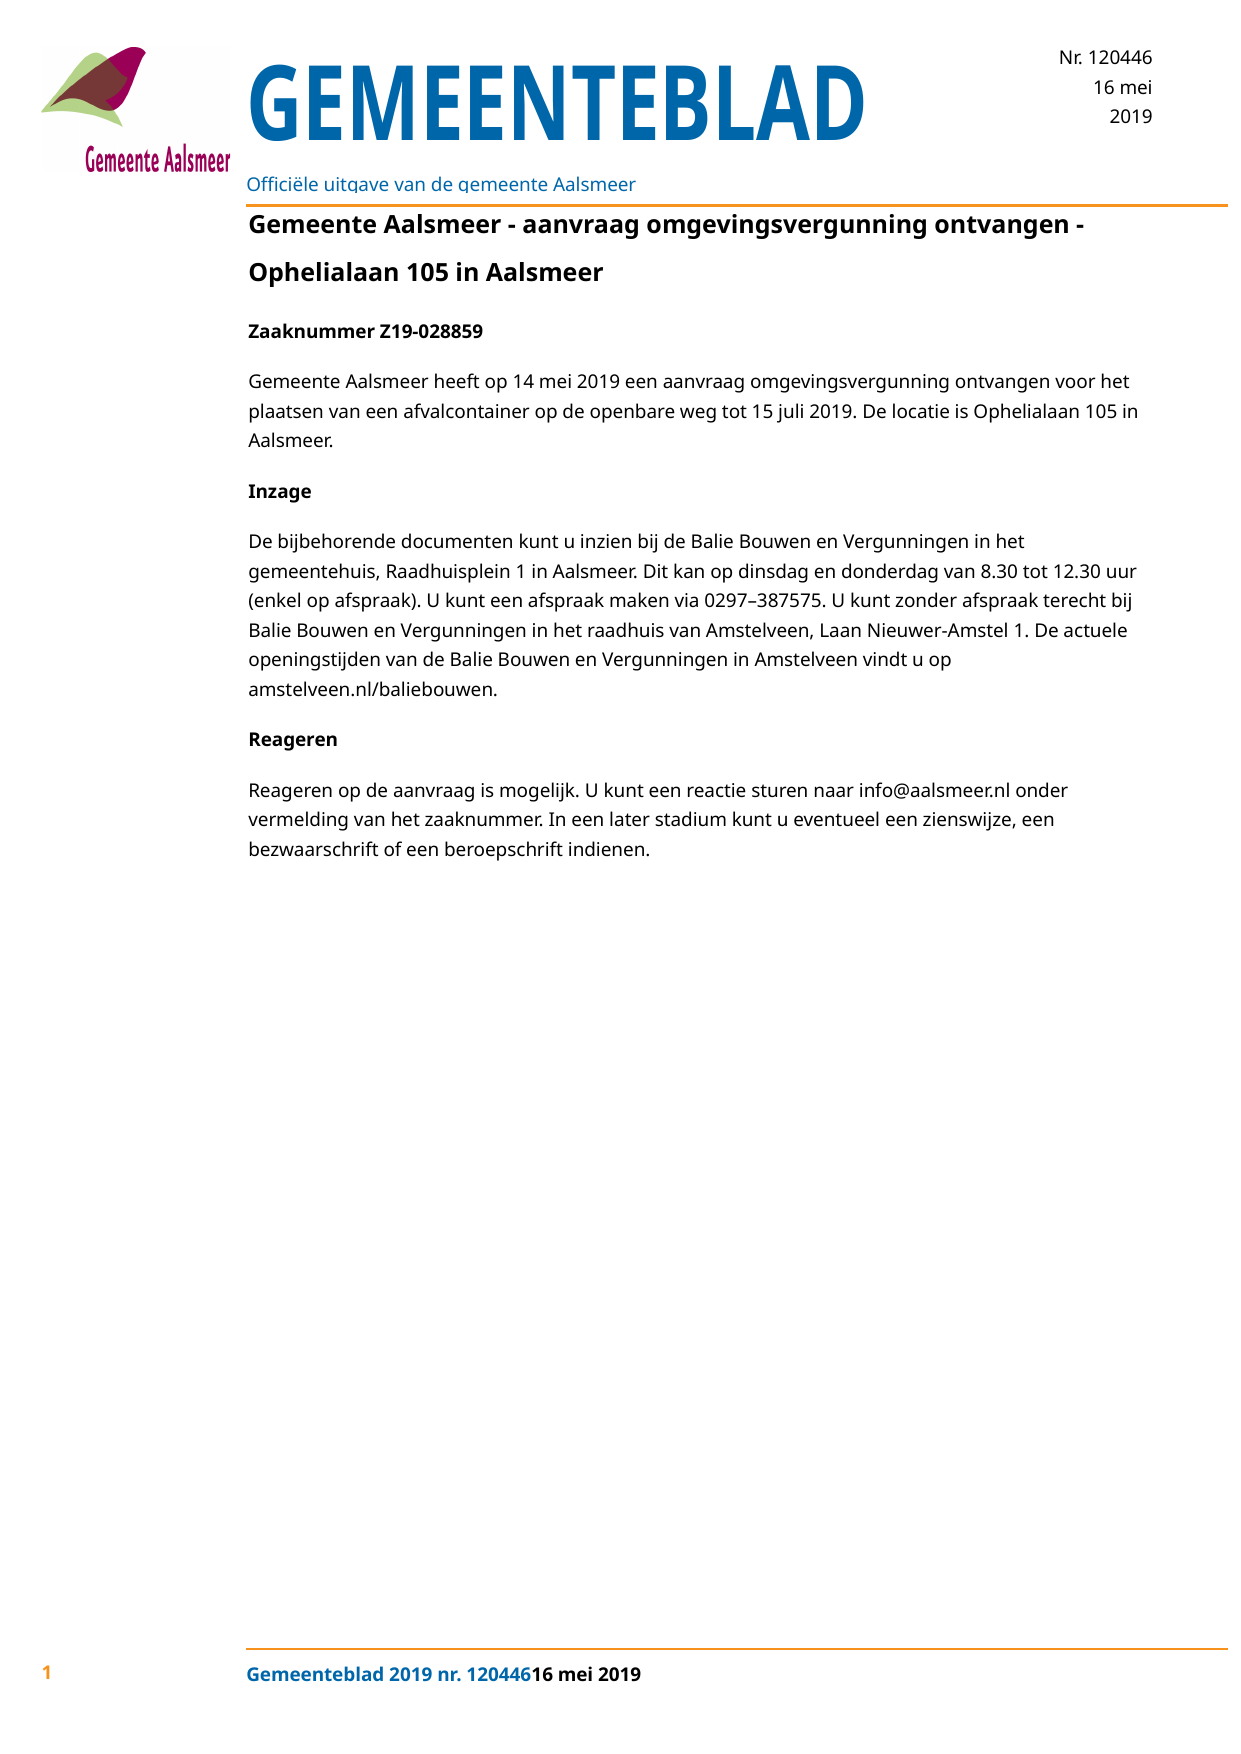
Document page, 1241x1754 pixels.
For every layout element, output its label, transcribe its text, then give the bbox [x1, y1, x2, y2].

text De bijbehorende documenten kunt u inzien bij de Balie Bouwen en Vergunningen in het gemeentehuis, Raadhuisplein 1 in Aalsmeer. Dit kan op dinsdag en donderdag van 8.30 tot 12.30 uur (enkel op afspraak). U kunt een afspraak maken via 0297–387575. U kunt zonder afspraak terecht bij Balie Bouwen en Vergunningen in het raadhuis van Amstelveen, Laan Nieuwer-Amstel 1. De actuele openingstijden van de Balie Bouwen en Vergunningen in Amstelveen vindt u op amstelveen.nl/baliebouwen. [248, 528, 1152, 702]
text Zaaknummer Z19-028859 [248, 318, 1152, 344]
picture [41, 47, 231, 172]
text Reageren op de aanvraag is mogelijk. U kunt een reactie sturen naar info@aalsmeer.nl onder vermelding van het zaaknummer. In een later stadium kunt u eventueel een zienswijze, een bezwaarschrift of een beroepschrift indienen. [248, 777, 1152, 862]
text Inzage [248, 478, 1152, 504]
text Gemeente Aalsmeer heeft op 14 mei 2019 een aanvraag omgevingsvergunning ontvangen voor het plaatsen van een afvalcontainer op de openbare weg tot 15 juli 2019. De locatie is Ophelialaan 105 in Aalsmeer. [248, 368, 1152, 453]
text Gemeente Aalsmeer - aanvraag omgevingsvergunning ontvangen - Ophelialaan 105 in Aalsmeer [248, 207, 1152, 288]
text Reageren [248, 727, 1152, 752]
